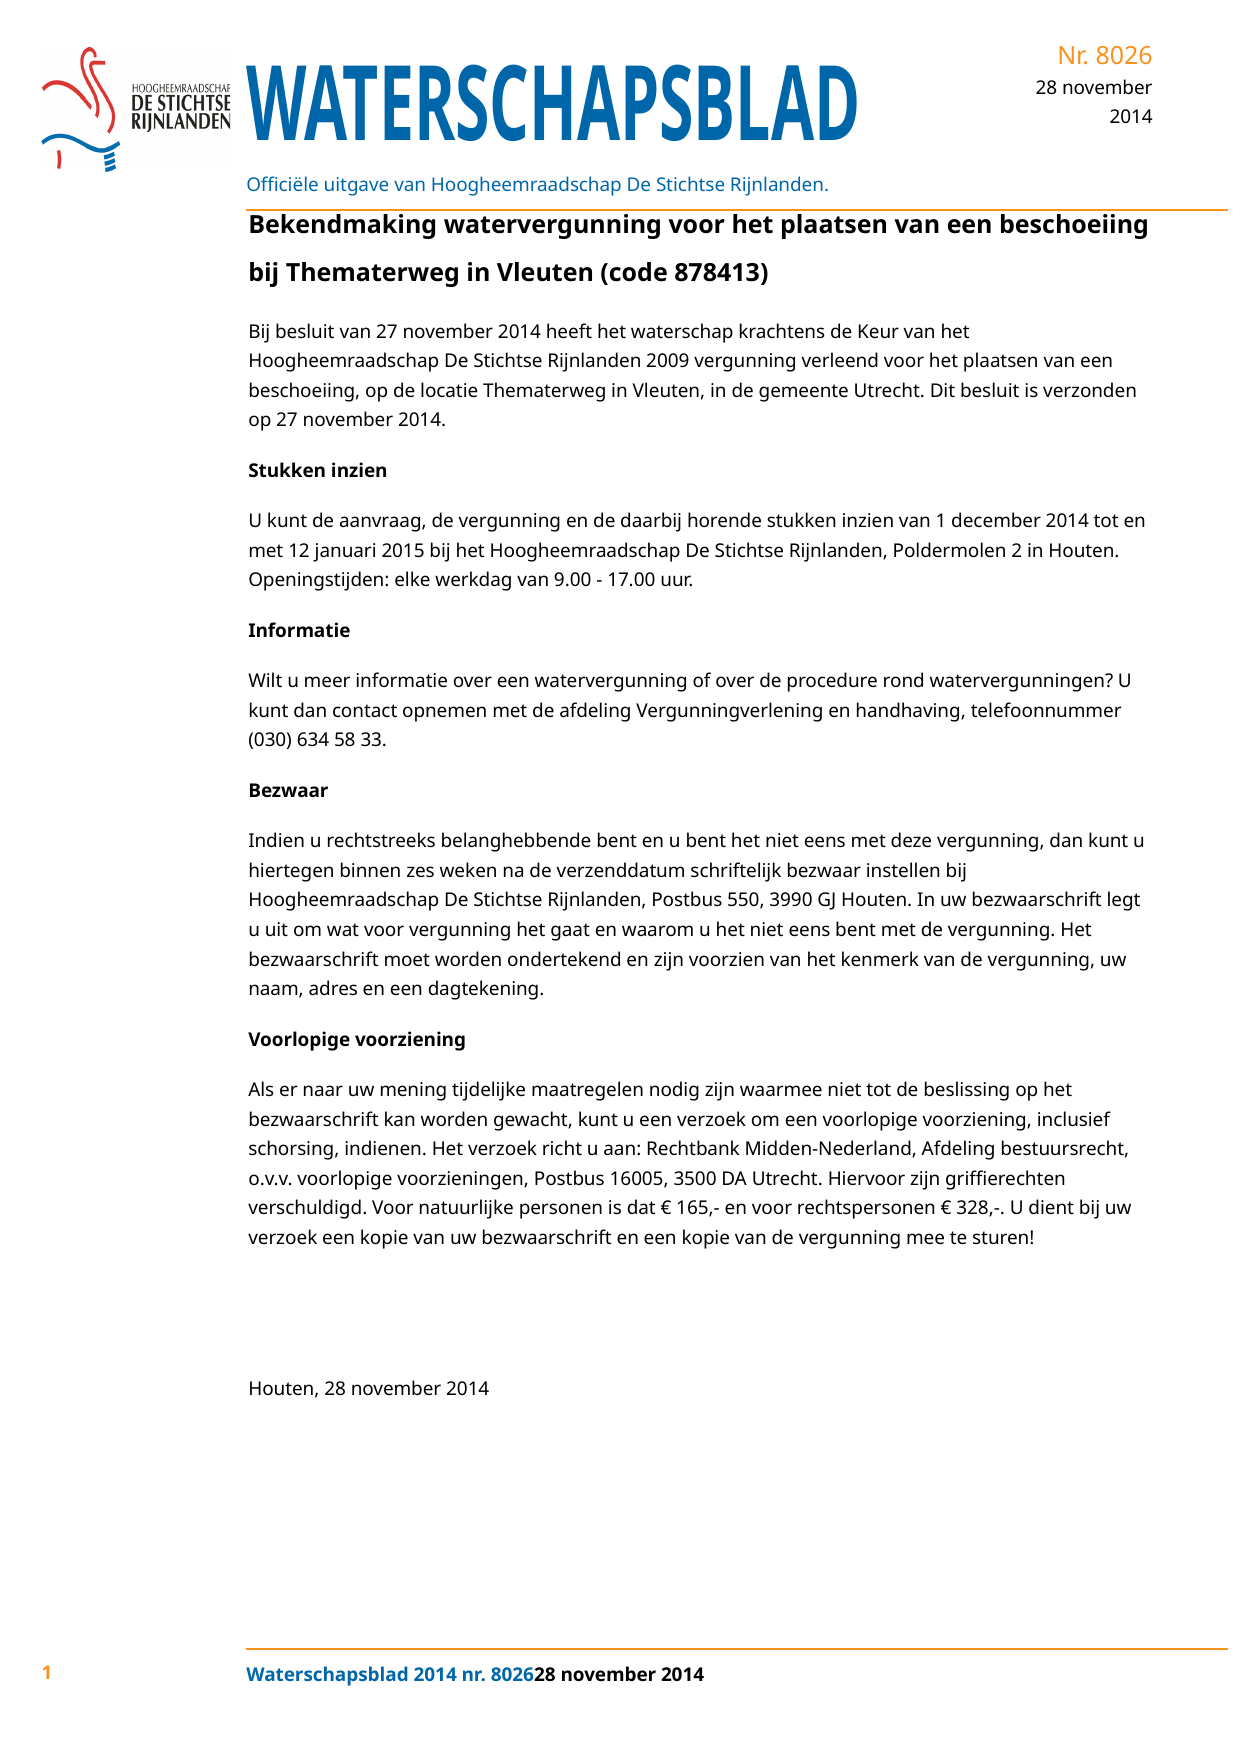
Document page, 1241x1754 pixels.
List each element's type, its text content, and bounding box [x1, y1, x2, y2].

text Bekendmaking watervergunning voor het plaatsen van een beschoeiing bij Thematerweg in Vleuten (code 878413) [248, 211, 1152, 288]
text U kunt de aanvraag, de vergunning en de daarbij horende stukken inzien van 1 december 2014 tot en met 12 januari 2015 bij het Hoogheemraadschap De Stichtse Rijnlanden, Poldermolen 2 in Houten. Openingstijden: elke werkdag van 9.00 - 17.00 uur. [248, 507, 1152, 592]
text Bij besluit van 27 november 2014 heeft het waterschap krachtens de Keur van het Hoogheemraadschap De Stichtse Rijnlanden 2009 vergunning verleend voor het plaatsen van een beschoeiing, op de locatie Thematerweg in Vleuten, in de gemeente Utrecht. Dit besluit is verzonden op 27 november 2014. [248, 318, 1152, 432]
text Informatie [248, 617, 1152, 643]
picture [41, 47, 231, 172]
text Bezwaar [248, 777, 1152, 803]
text Wilt u meer informatie over een watervergunning of over de procedure rond watervergunningen? U kunt dan contact opnemen met de afdeling Vergunningverlening en handhaving, telefoonnummer (030) 634 58 33. [248, 667, 1152, 752]
text Indien u rechtstreeks belanghebbende bent en u bent het niet eens met deze vergunning, dan kunt u hiertegen binnen zes weken na de verzenddatum schriftelijk bezwaar instellen bij Hoogheemraadschap De Stichtse Rijnlanden, Postbus 550, 3990 GJ Houten. In uw bezwaarschrift legt u uit om wat voor vergunning het gaat en waarom u het niet eens bent met de vergunning. Het bezwaarschrift moet worden ondertekend en zijn voorzien van het kenmerk van de vergunning, uw naam, adres en een dagtekening. [248, 827, 1152, 1001]
text Houten, 28 november 2014 [248, 1375, 1152, 1401]
text Als er naar uw mening tijdelijke maatregelen nodig zijn waarmee niet tot de beslissing op het bezwaarschrift kan worden gewacht, kunt u een verzoek om een voorlopige voorziening, inclusief schorsing, indienen. Het verzoek richt u aan: Rechtbank Midden-Nederland, Afdeling bestuursrecht, o.v.v. voorlopige voorzieningen, Postbus 16005, 3500 DA Utrecht. Hiervoor zijn griffierechten verschuldigd. Voor natuurlijke personen is dat € 165,- en voor rechtspersonen € 328,-. U dient bij uw verzoek een kopie van uw bezwaarschrift en een kopie van de vergunning mee te sturen! [248, 1076, 1152, 1250]
text Voorlopige voorziening [248, 1026, 1152, 1052]
text Stukken inzien [248, 457, 1152, 483]
